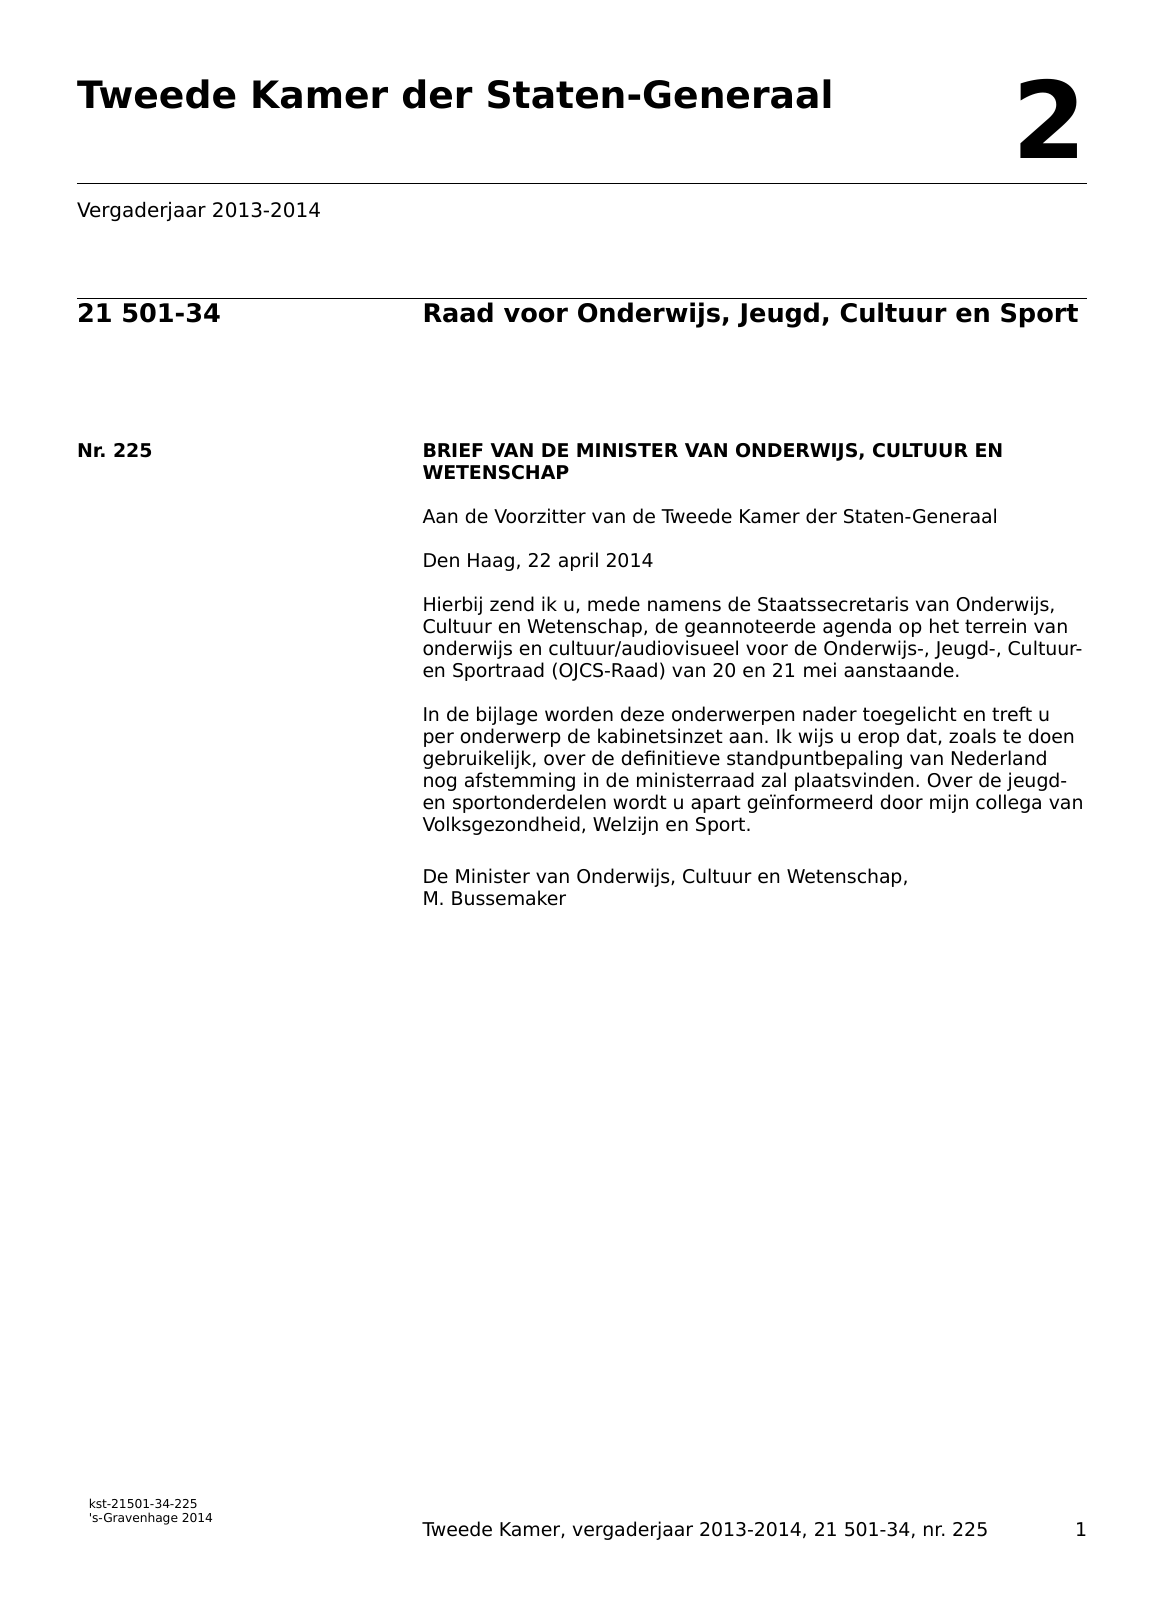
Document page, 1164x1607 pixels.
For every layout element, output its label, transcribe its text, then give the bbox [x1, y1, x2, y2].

text 's-Gravenhage 2014 [88, 1511, 323, 1525]
text Den Haag, 22 april 2014 [422, 550, 1087, 572]
subtitle Nr. 225 BRIEF VAN DE MINISTER VAN ONDERWIJS, CULTUUR EN WETENSCHAP [77, 440, 1087, 484]
table_header 2 [886, 59, 1087, 183]
table_header Tweede Kamer der Staten-Generaal [77, 59, 886, 183]
subtitle 21 501-34 Raad voor Onderwijs, Jeugd, Cultuur en Sport [77, 299, 1087, 329]
text De Minister van Onderwijs, Cultuur en Wetenschap, M. Bussemaker [422, 866, 1087, 910]
text In de bijlage worden deze onderwerpen nader toegelicht en treft u per onderwerp de kabinetsinzet aan. Ik wijs u erop dat, zoals te doen gebruikelijk, over de definitieve standpuntbepaling van Nederland nog afstemming in de ministerraad zal plaatsvinden. Over de jeugd- en sportonderdelen wordt u apart geïnformeerd door mijn collega van Volksgezondheid, Welzijn en Sport. [422, 704, 1087, 836]
table_cell Vergaderjaar 2013-2014 [77, 184, 1087, 298]
text Hierbij zend ik u, mede namens de Staatssecretaris van Onderwijs, Cultuur en Wetenschap, de geannoteerde agenda op het terrein van onderwijs en cultuur/audiovisueel voor de Onderwijs-, Jeugd-, Cultuur- en Sportraad (OJCS-Raad) van 20 en 21 mei aanstaande. [422, 594, 1087, 682]
text Aan de Voorzitter van de Tweede Kamer der Staten-Generaal [422, 506, 1087, 528]
text kst-21501-34-225 [88, 1497, 323, 1511]
